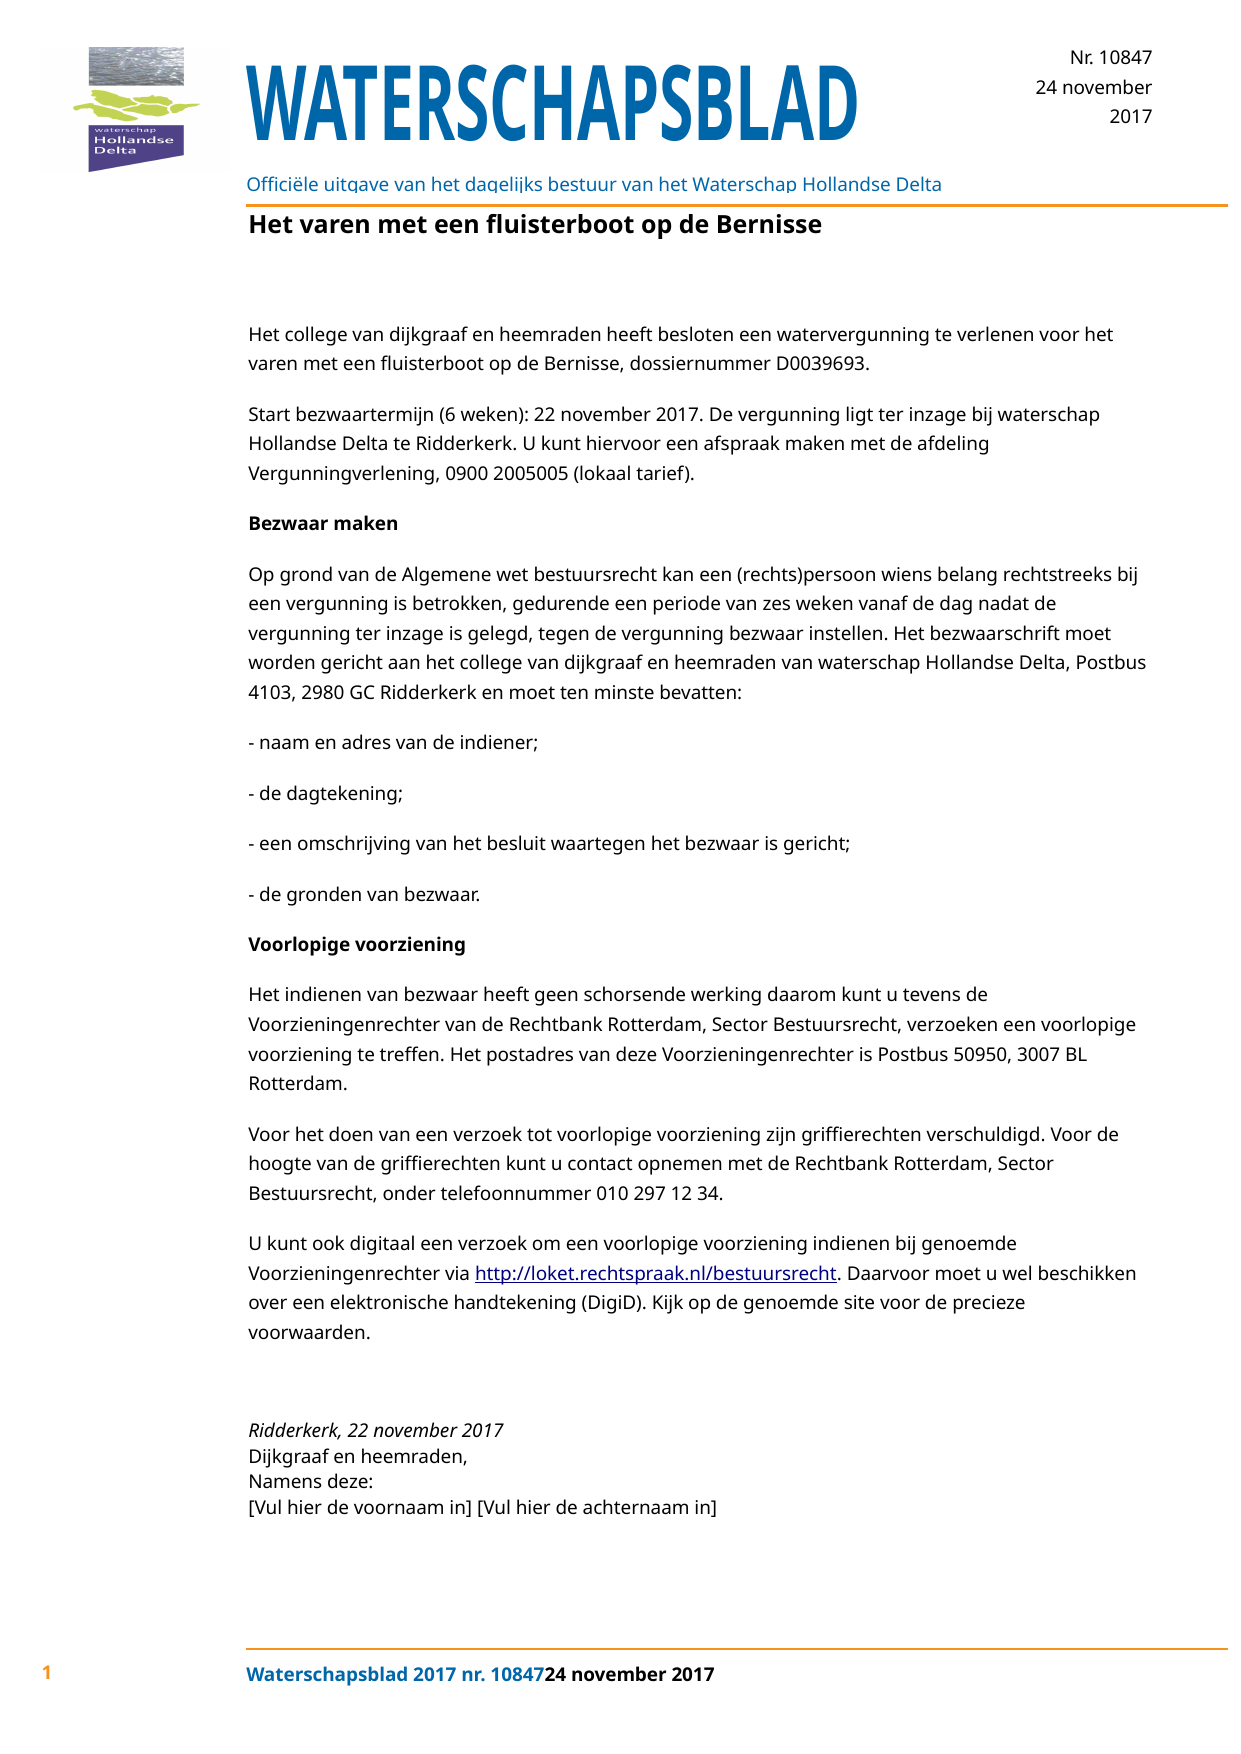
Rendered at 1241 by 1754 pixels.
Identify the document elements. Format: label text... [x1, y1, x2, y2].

text Dijkgraaf en heemraden, [248, 1443, 1152, 1469]
text Ridderkerk, 22 november 2017 [248, 1417, 1152, 1443]
text Op grond van de Algemene wet bestuursrecht kan een (rechts)persoon wiens belang rechtstreeks bij een vergunning is betrokken, gedurende een periode van zes weken vanaf de dag nadat de vergunning ter inzage is gelegd, tegen de vergunning bezwaar instellen. Het bezwaarschrift moet worden gericht aan het college van dijkgraaf en heemraden van waterschap Hollandse Delta, Postbus 4103, 2980 GC Ridderkerk en moet ten minste bevatten: [248, 561, 1152, 705]
text - de gronden van bezwaar. [248, 881, 1152, 906]
text Het college van dijkgraaf en heemraden heeft besloten een watervergunning te verlenen voor het varen met een fluisterboot op de Bernisse, dossiernummer D0039693. [248, 321, 1152, 376]
text Start bezwaartermijn (6 weken): 22 november 2017. De vergunning ligt ter inzage bij waterschap Hollandse Delta te Ridderkerk. U kunt hiervoor een afspraak maken met de afdeling Vergunningverlening, 0900 2005005 (lokaal tarief). [248, 401, 1152, 486]
text U kunt ook digitaal een verzoek om een voorlopige voorziening indienen bij genoemde Voorzieningenrechter via http://loket.rechtspraak.nl/bestuursrecht. Daarvoor moet u wel beschikken over een elektronische handtekening (DigiD). Kijk op de genoemde site voor de precieze voorwaarden. [248, 1230, 1152, 1345]
text - naam en adres van de indiener; [248, 729, 1152, 755]
picture [41, 47, 231, 172]
text Bezwaar maken [248, 510, 1152, 536]
text Namens deze: [248, 1469, 1152, 1494]
text - een omschrijving van het besluit waartegen het bezwaar is gericht; [248, 830, 1152, 856]
text Voorlopige voorziening [248, 931, 1152, 957]
text - de dagtekening; [248, 780, 1152, 806]
text Voor het doen van een verzoek tot voorlopige voorziening zijn griffierechten verschuldigd. Voor de hoogte van de griffierechten kunt u contact opnemen met de Rechtbank Rotterdam, Sector Bestuursrecht, onder telefoonnummer 010 297 12 34. [248, 1121, 1152, 1206]
text Het indienen van bezwaar heeft geen schorsende werking daarom kunt u tevens de Voorzieningenrechter van de Rechtbank Rotterdam, Sector Bestuursrecht, verzoeken een voorlopige voorziening te treffen. Het postadres van deze Voorzieningenrechter is Postbus 50950, 3007 BL Rotterdam. [248, 982, 1152, 1096]
text [Vul hier de voornaam in] [Vul hier de achternaam in] [248, 1494, 1152, 1520]
text Het varen met een fluisterboot op de Bernisse [248, 207, 1152, 241]
